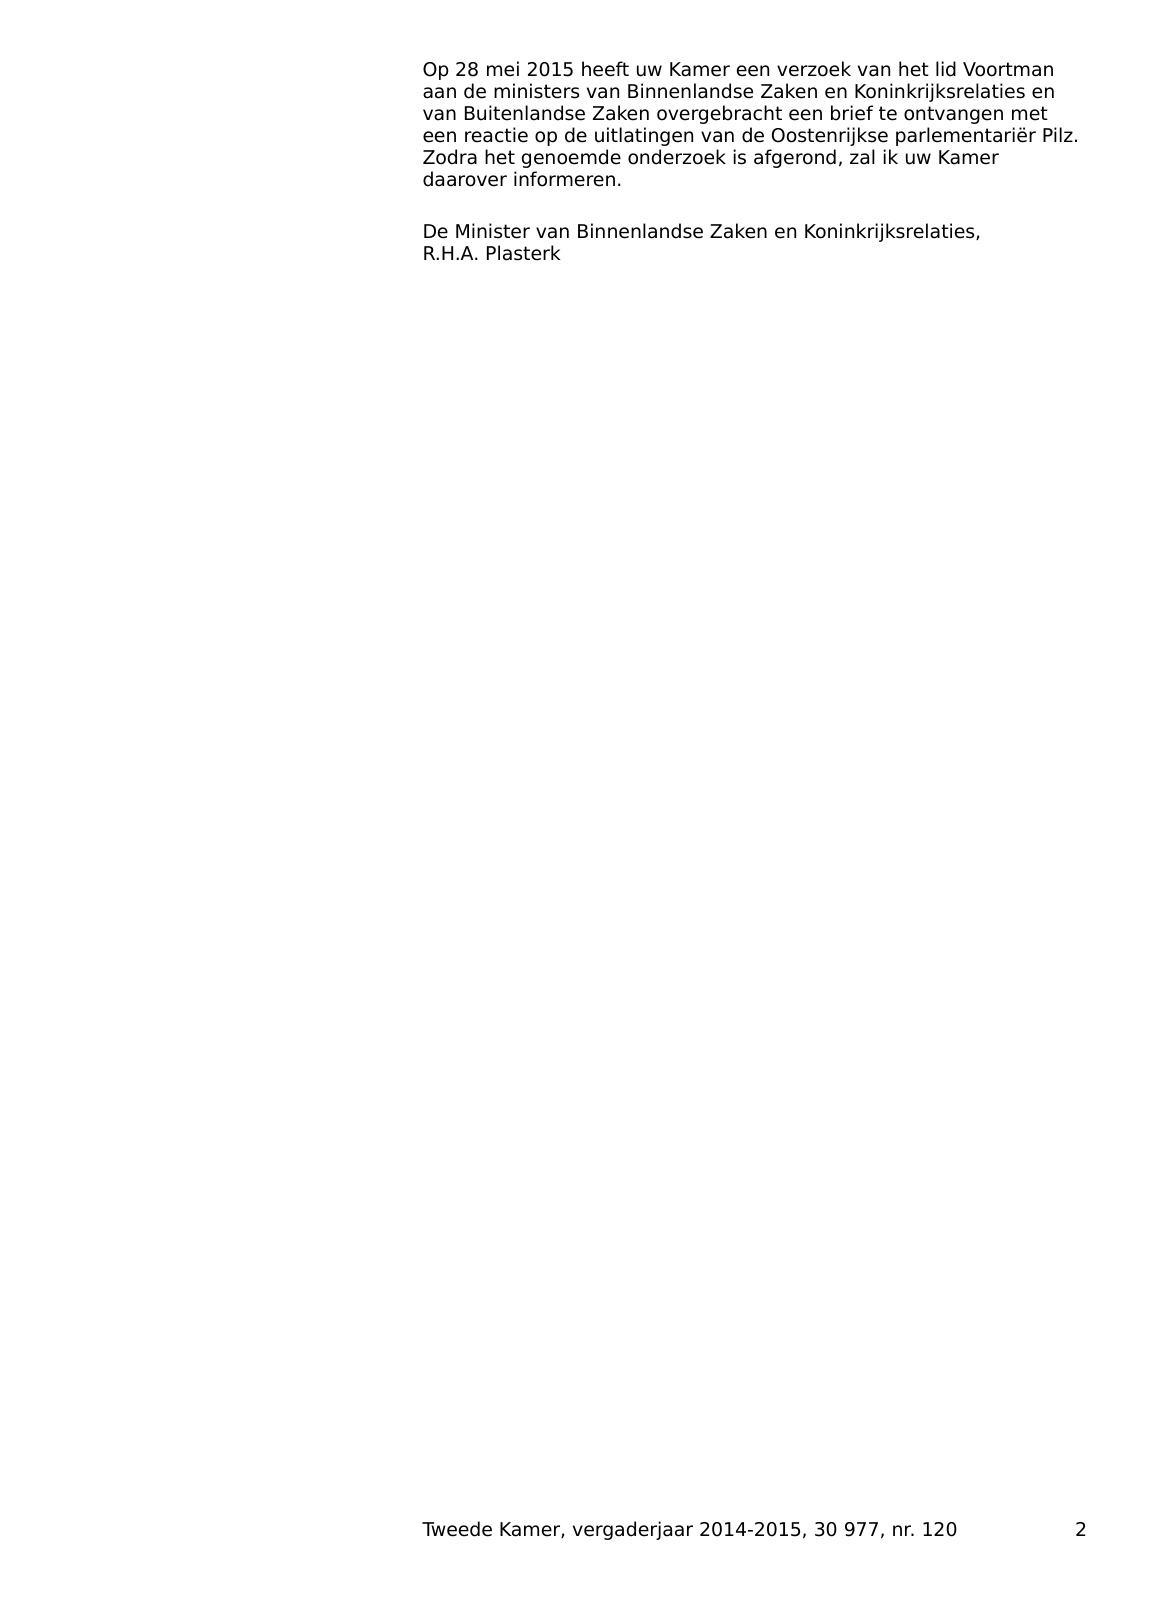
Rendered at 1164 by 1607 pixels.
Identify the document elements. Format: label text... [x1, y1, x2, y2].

text De Minister van Binnenlandse Zaken en Koninkrijksrelaties, R.H.A. Plasterk [422, 221, 1087, 265]
text Op 28 mei 2015 heeft uw Kamer een verzoek van het lid Voortman aan de ministers van Binnenlandse Zaken en Koninkrijksrelaties en van Buitenlandse Zaken overgebracht een brief te ontvangen met een reactie op de uitlatingen van de Oostenrijkse parlementariër Pilz. Zodra het genoemde onderzoek is afgerond, zal ik uw Kamer daarover informeren. [422, 59, 1087, 191]
